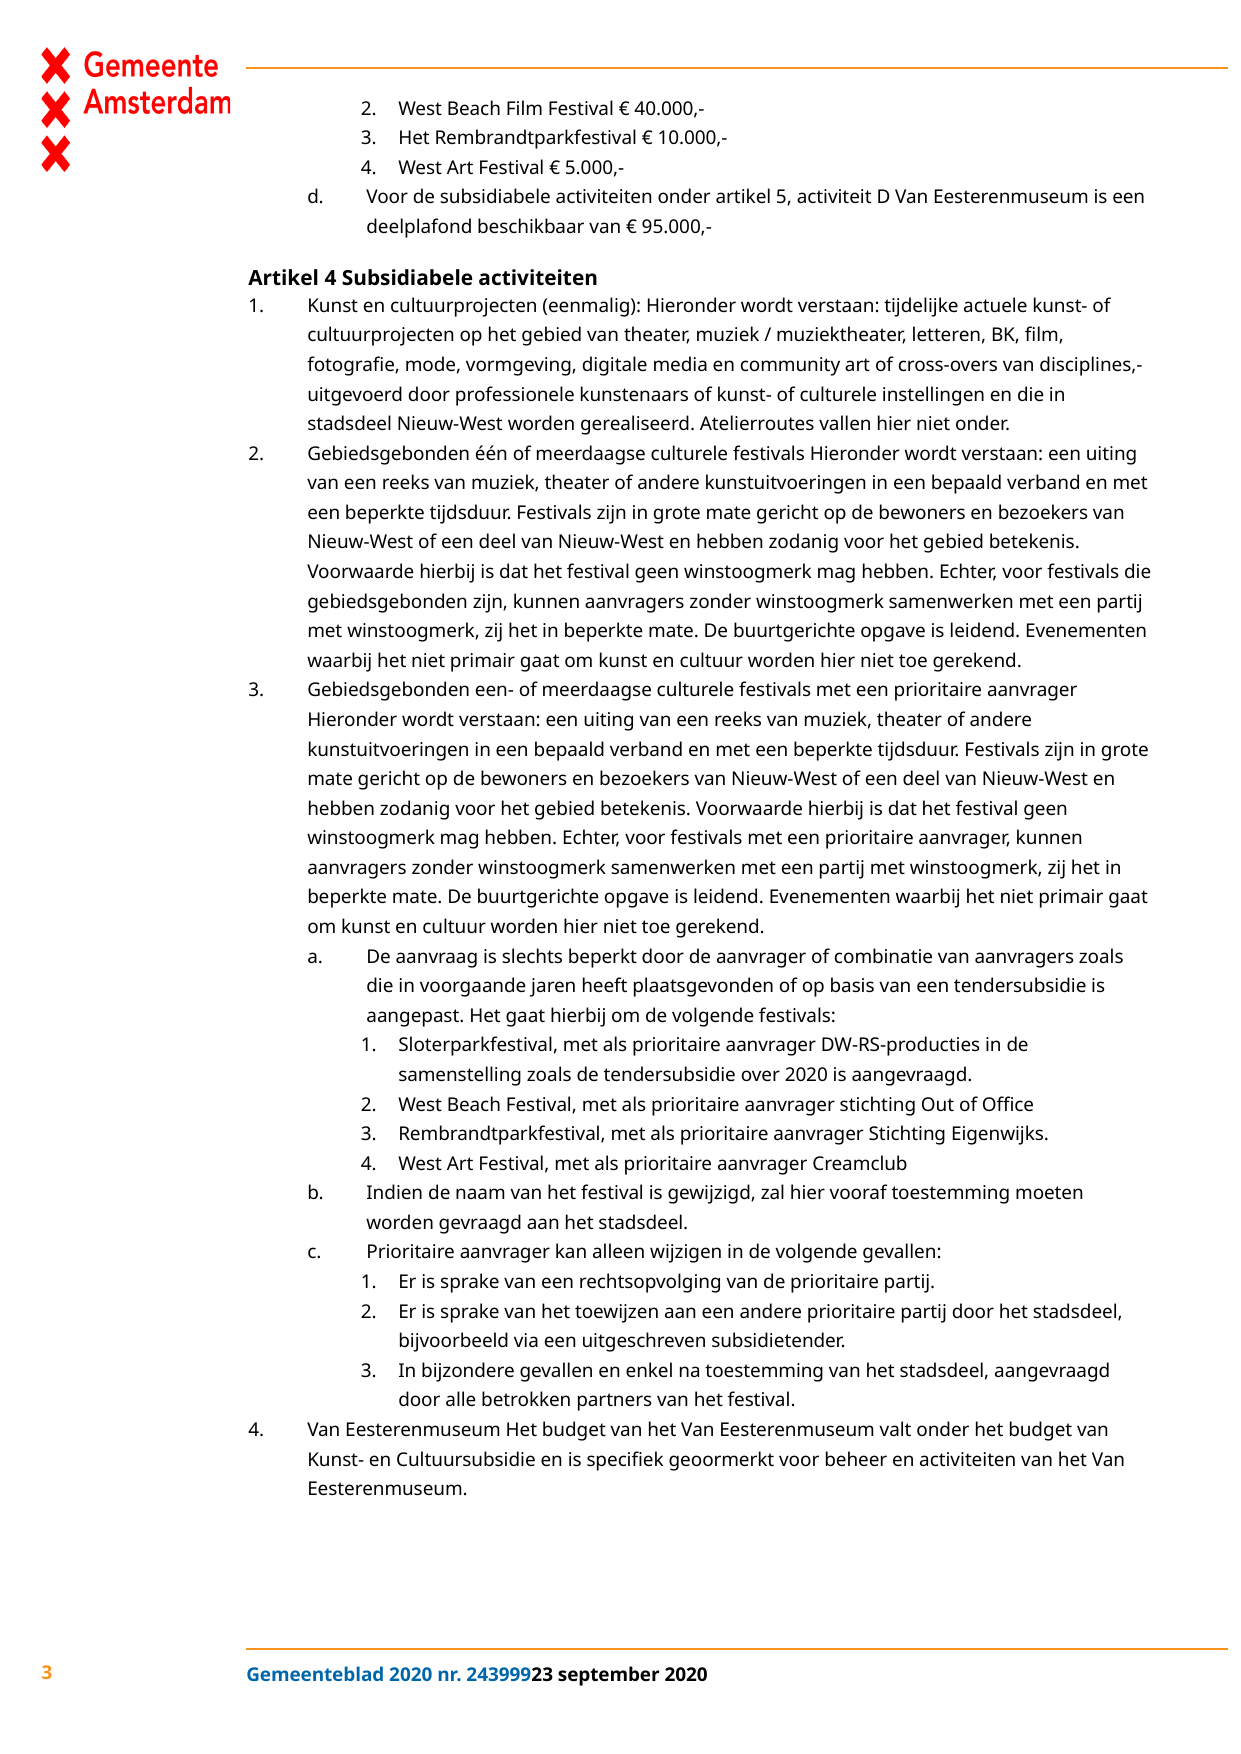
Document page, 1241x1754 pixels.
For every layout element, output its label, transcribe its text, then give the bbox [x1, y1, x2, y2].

list West Beach Film Festival € 40.000,- [361, 95, 1152, 121]
list Voor de subsidiabele activiteiten onder artikel 5, activiteit D Van Eesterenmuseum is een deelplafond beschikbaar van € 95.000,- [307, 183, 1152, 239]
list Gebiedsgebonden een- of meerdaagse culturele festivals met een prioritaire aanvrager Hieronder wordt verstaan: een uiting van een reeks van muziek, theater of andere kunstuitvoeringen in een bepaald verband en met een beperkte tijdsduur. Festivals zijn in grote mate gericht op de bewoners en bezoekers van Nieuw-West of een deel van Nieuw-West en hebben zodanig voor het gebied betekenis. Voorwaarde hierbij is dat het festival geen winstoogmerk mag hebben. Echter, voor festivals met een prioritaire aanvrager, kunnen aanvragers zonder winstoogmerk samenwerken met een partij met winstoogmerk, zij het in beperkte mate. De buurtgerichte opgave is leidend. Evenementen waarbij het niet primair gaat om kunst en cultuur worden hier niet toe gerekend. [248, 677, 1152, 939]
list Er is sprake van een rechtsopvolging van de prioritaire partij. [361, 1268, 1152, 1294]
list Van Eesterenmuseum Het budget van het Van Eesterenmuseum valt onder het budget van Kunst- en Cultuursubsidie en is specifiek geoormerkt voor beheer en activiteiten van het Van Eesterenmuseum. [248, 1416, 1152, 1501]
list In bijzondere gevallen en enkel na toestemming van het stadsdeel, aangevraagd door alle betrokken partners van het festival. [361, 1357, 1152, 1412]
list West Beach Festival, met als prioritaire aanvrager stichting Out of Office [361, 1091, 1152, 1116]
list De aanvraag is slechts beperkt door de aanvrager of combinatie van aanvragers zoals die in voorgaande jaren heeft plaatsgevonden of op basis van een tendersubsidie is aangepast. Het gaat hierbij om de volgende festivals: [307, 943, 1152, 1028]
list Rembrandtparkfestival, met als prioritaire aanvrager Stichting Eigenwijks. [361, 1120, 1152, 1146]
list West Art Festival, met als prioritaire aanvrager Creamclub [361, 1150, 1152, 1176]
list Prioritaire aanvrager kan alleen wijzigen in de volgende gevallen: [307, 1239, 1152, 1264]
list West Art Festival € 5.000,- [361, 154, 1152, 180]
list Het Rembrandtparkfestival € 10.000,- [361, 124, 1152, 150]
list Indien de naam van het festival is gewijzigd, zal hier vooraf toestemming moeten worden gevraagd aan het stadsdeel. [307, 1179, 1152, 1235]
list Kunst en cultuurprojecten (eenmalig): Hieronder wordt verstaan: tijdelijke actuele kunst- of cultuurprojecten op het gebied van theater, muziek / muziektheater, letteren, BK, film, fotografie, mode, vormgeving, digitale media en community art of cross-overs van disciplines,- uitgevoerd door professionele kunstenaars of kunst- of culturele instellingen en die in stadsdeel Nieuw-West worden gerealiseerd. Atelierroutes vallen hier niet onder. [248, 292, 1152, 436]
picture [41, 47, 231, 172]
list Er is sprake van het toewijzen aan een andere prioritaire partij door het stadsdeel, bijvoorbeeld via een uitgeschreven subsidietender. [361, 1298, 1152, 1353]
list Gebiedsgebonden één of meerdaagse culturele festivals Hieronder wordt verstaan: een uiting van een reeks van muziek, theater of andere kunstuitvoeringen in een bepaald verband en met een beperkte tijdsduur. Festivals zijn in grote mate gericht op de bewoners en bezoekers van Nieuw-West of een deel van Nieuw-West en hebben zodanig voor het gebied betekenis. Voorwaarde hierbij is dat het festival geen winstoogmerk mag hebben. Echter, voor festivals die gebiedsgebonden zijn, kunnen aanvragers zonder winstoogmerk samenwerken met een partij met winstoogmerk, zij het in beperkte mate. De buurtgerichte opgave is leidend. Evenementen waarbij het niet primair gaat om kunst en cultuur worden hier niet toe gerekend. [248, 440, 1152, 673]
list Sloterparkfestival, met als prioritaire aanvrager DW-RS-producties in de samenstelling zoals de tendersubsidie over 2020 is aangevraagd. [361, 1032, 1152, 1087]
text Artikel 4 Subsidiabele activiteiten [248, 263, 1152, 292]
